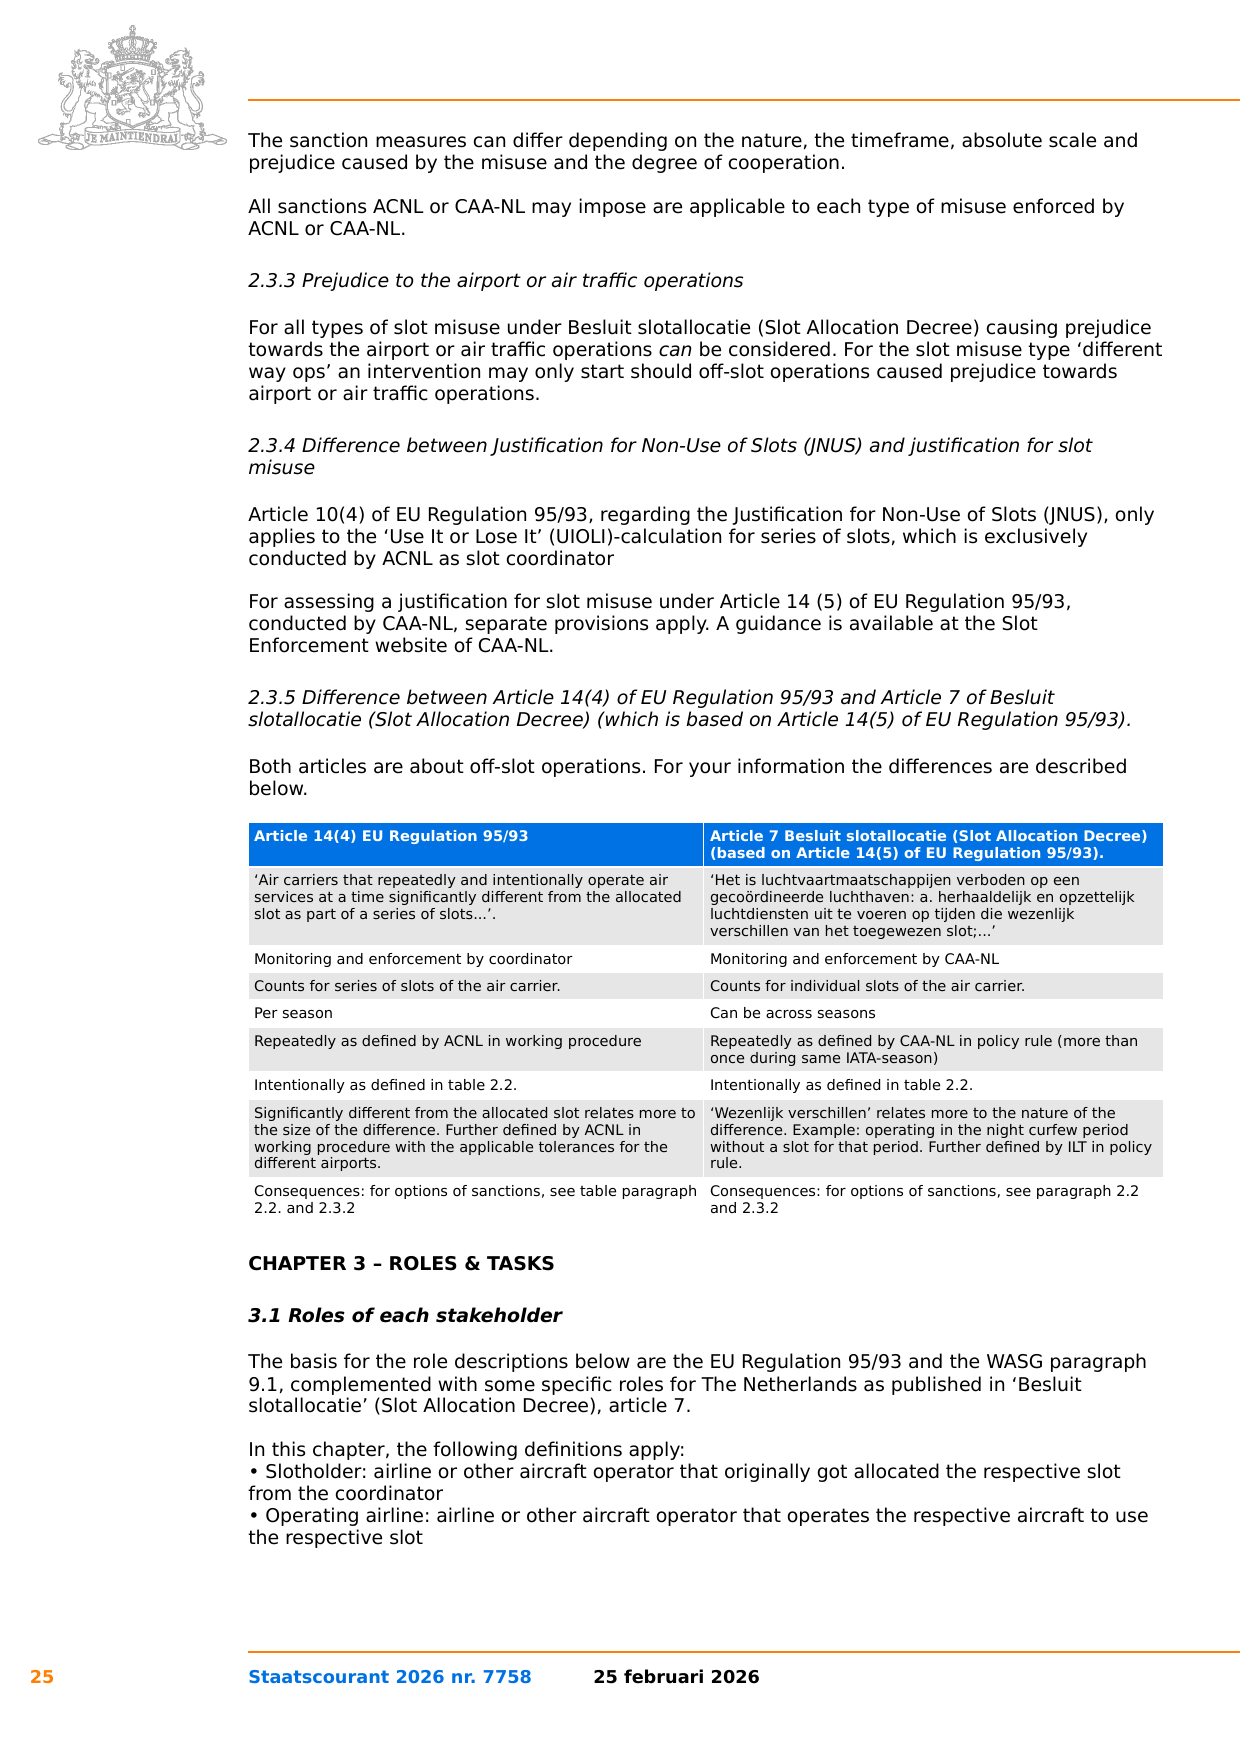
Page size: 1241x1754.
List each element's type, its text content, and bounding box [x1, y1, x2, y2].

table_cell Consequences: for options of sanctions, see table paragraph 2.2. and 2.3.2 [249, 1178, 703, 1221]
table_cell Counts for series of slots of the air carrier. [249, 973, 703, 999]
text • Operating airline: airline or other aircraft operator that operates the respective aircraft to use the respective slot [248, 1505, 1163, 1549]
table_header Article 7 Besluit slotallocatie (Slot Allocation Decree) (based on Article 14(5) of EU Regulation 95/93). [704, 823, 1163, 866]
table_cell Repeatedly as defined by CAA-NL in policy rule (more than once during same IATA-season) [704, 1028, 1163, 1071]
subtitle 2.3.4 Difference between Justification for Non-Use of Slots (JNUS) and justification for slot misuse [248, 434, 1163, 478]
subtitle 2.3.3 Prejudice to the airport or air traffic operations [248, 270, 1163, 292]
table_header Article 14(4) EU Regulation 95/93 [249, 823, 703, 866]
text Both articles are about off-slot operations. For your information the differences are described below. [248, 756, 1163, 800]
table_cell ‘Wezenlijk verschillen’ relates more to the nature of the difference. Example: operating in the night curfew period without a slot for that period. Further defined by ILT in policy rule. [704, 1100, 1163, 1177]
table_cell Can be across seasons [704, 1001, 1163, 1027]
table_cell Monitoring and enforcement by coordinator [249, 946, 703, 972]
table_cell Monitoring and enforcement by CAA-NL [704, 946, 1163, 972]
subtitle 2.3.5 Difference between Article 14(4) of EU Regulation 95/93 and Article 7 of Besluit slotallocatie (Slot Allocation Decree) (which is based on Article 14(5) of EU Regulation 95/93). [248, 687, 1163, 731]
text For assessing a justification for slot misuse under Article 14 (5) of EU Regulation 95/93, conducted by CAA-NL, separate provisions apply. A guidance is available at the Slot Enforcement website of CAA-NL. [248, 591, 1163, 657]
picture [38, 25, 227, 150]
text Article 10(4) of EU Regulation 95/93, regarding the Justification for Non-Use of Slots (JNUS), only applies to the ‘Use It or Lose It’ (UIOLI)-calculation for series of slots, which is exclusively conducted by ACNL as slot coordinator [248, 503, 1163, 569]
table_cell ‘Het is luchtvaartmaatschappijen verboden op een gecoördineerde luchthaven: a. herhaaldelijk en opzettelijk luchtdiensten uit te voeren op tijden die wezenlijk verschillen van het toegewezen slot;...’ [704, 868, 1163, 945]
text • Slotholder: airline or other aircraft operator that originally got allocated the respective slot from the coordinator [248, 1461, 1163, 1505]
table_cell Counts for individual slots of the air carrier. [704, 973, 1163, 999]
table_cell Intentionally as defined in table 2.2. [249, 1073, 703, 1099]
table_cell Consequences: for options of sanctions, see paragraph 2.2 and 2.3.2 [704, 1178, 1163, 1221]
text In this chapter, the following definitions apply: [248, 1439, 1163, 1461]
text The sanction measures can differ depending on the nature, the timeframe, absolute scale and prejudice caused by the misuse and the degree of cooperation. [248, 130, 1163, 174]
text The basis for the role descriptions below are the EU Regulation 95/93 and the WASG paragraph 9.1, complemented with some specific roles for The Netherlands as published in ‘Besluit slotallocatie’ (Slot Allocation Decree), article 7. [248, 1351, 1163, 1417]
table_cell Per season [249, 1001, 703, 1027]
table_cell Repeatedly as defined by ACNL in working procedure [249, 1028, 703, 1071]
text For all types of slot misuse under Besluit slotallocatie (Slot Allocation Decree) causing prejudice towards the airport or air traffic operations can be considered. For the slot misuse type ‘different way ops’ an intervention may only start should off-slot operations caused prejudice towards airport or air traffic operations. [248, 317, 1163, 404]
subtitle CHAPTER 3 – ROLES & TASKS [248, 1252, 1163, 1274]
table_cell Intentionally as defined in table 2.2. [704, 1073, 1163, 1099]
table_cell ‘Air carriers that repeatedly and intentionally operate air services at a time significantly different from the allocated slot as part of a series of slots...’. [249, 868, 703, 945]
subtitle 3.1 Roles of each stakeholder [248, 1304, 1163, 1326]
text All sanctions ACNL or CAA-NL may impose are applicable to each type of misuse enforced by ACNL or CAA-NL. [248, 196, 1163, 240]
table_cell Significantly different from the allocated slot relates more to the size of the difference. Further defined by ACNL in working procedure with the applicable tolerances for the different airports. [249, 1100, 703, 1177]
